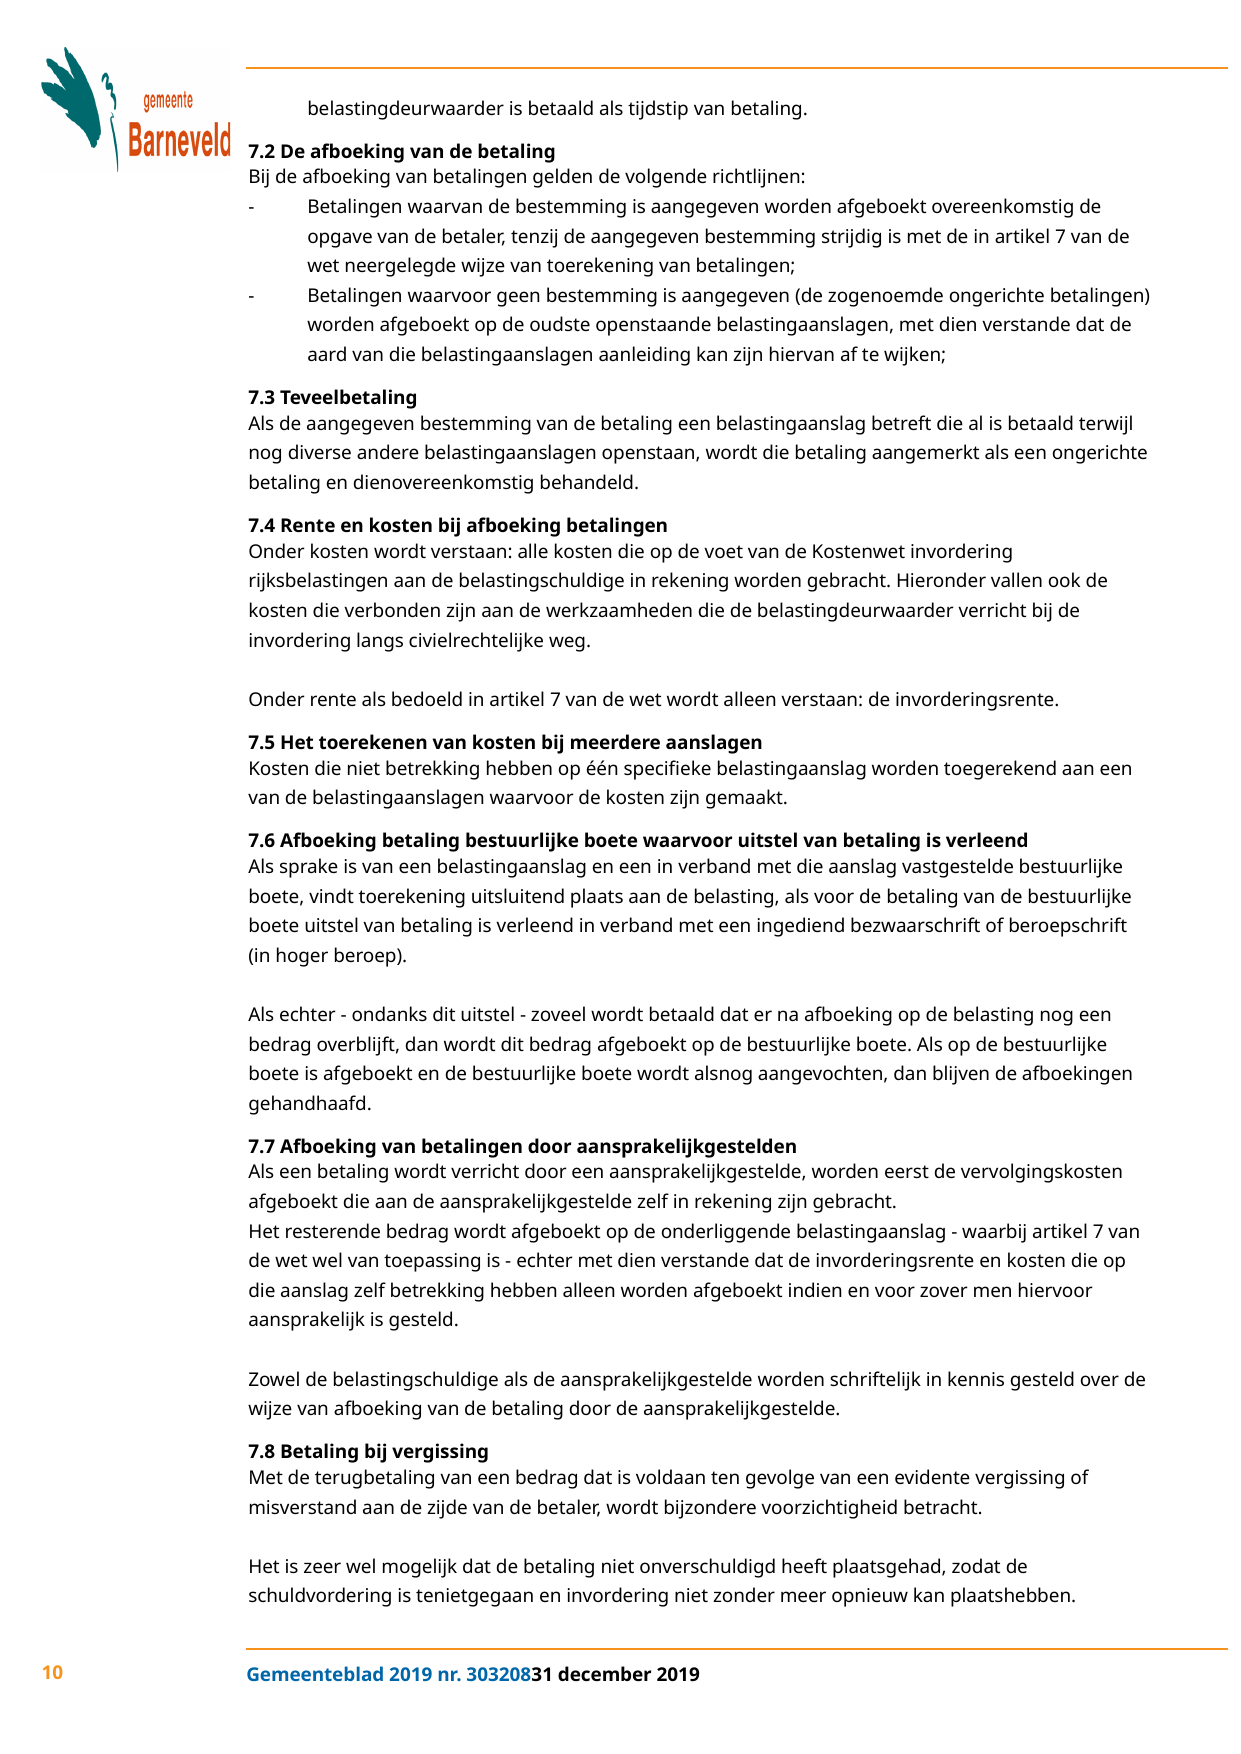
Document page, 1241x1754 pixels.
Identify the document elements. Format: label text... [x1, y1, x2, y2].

text 7.7 Afboeking van betalingen door aansprakelijkgestelden [248, 1133, 1152, 1159]
text Als sprake is van een belastingaanslag en een in verband met die aanslag vastgestelde bestuurlijke boete, vindt toerekening uitsluitend plaats aan de belasting, als voor de betaling van de bestuurlijke boete uitstel van betaling is verleend in verband met een ingediend bezwaarschrift of beroepschrift (in hoger beroep). [248, 853, 1152, 968]
text Met de terugbetaling van een bedrag dat is voldaan ten gevolge van een evidente vergissing of misverstand aan de zijde van de betaler, wordt bijzondere voorzichtigheid betracht. [248, 1464, 1152, 1519]
list Betalingen waarvan de bestemming is aangegeven worden afgeboekt overeenkomstig de opgave van de betaler, tenzij de aangegeven bestemming strijdig is met de in artikel 7 van de wet neergelegde wijze van toerekening van betalingen; [248, 193, 1152, 278]
text Zowel de belastingschuldige als de aansprakelijkgestelde worden schriftelijk in kennis gesteld over de wijze van afboeking van de betaling door de aansprakelijkgestelde. [248, 1366, 1152, 1421]
text Kosten die niet betrekking hebben op één specifieke belastingaanslag worden toegerekend aan een van de belastingaanslagen waarvoor de kosten zijn gemaakt. [248, 755, 1152, 810]
text 7.5 Het toerekenen van kosten bij meerdere aanslagen [248, 729, 1152, 755]
text 7.2 De afboeking van de betaling [248, 138, 1152, 164]
text Het resterende bedrag wordt afgeboekt op de onderliggende belastingaanslag - waarbij artikel 7 van de wet wel van toepassing is - echter met dien verstande dat de invorderingsrente en kosten die op die aanslag zelf betrekking hebben alleen worden afgeboekt indien en voor zover men hiervoor aansprakelijk is gesteld. [248, 1218, 1152, 1332]
text Als de aangegeven bestemming van de betaling een belastingaanslag betreft die al is betaald terwijl nog diverse andere belastingaanslagen openstaan, wordt die betaling aangemerkt als een ongerichte betaling en dienovereenkomstig behandeld. [248, 410, 1152, 495]
text Bij de afboeking van betalingen gelden de volgende richtlijnen: [248, 164, 1152, 189]
text Het is zeer wel mogelijk dat de betaling niet onverschuldigd heeft plaatsgehad, zodat de schuldvordering is tenietgegaan en invordering niet zonder meer opnieuw kan plaatshebben. [248, 1553, 1152, 1608]
text Als een betaling wordt verricht door een aansprakelijkgestelde, worden eerst de vervolgingskosten afgeboekt die aan de aansprakelijkgestelde zelf in rekening zijn gebracht. [248, 1159, 1152, 1214]
text 7.8 Betaling bij vergissing [248, 1438, 1152, 1464]
text 7.4 Rente en kosten bij afboeking betalingen [248, 512, 1152, 538]
text 7.3 Teveelbetaling [248, 384, 1152, 410]
text Als echter - ondanks dit uitstel - zoveel wordt betaald dat er na afboeking op de belasting nog een bedrag overblijft, dan wordt dit bedrag afgeboekt op de bestuurlijke boete. Als op de bestuurlijke boete is afgeboekt en de bestuurlijke boete wordt alsnog aangevochten, dan blijven de afboekingen gehandhaafd. [248, 1001, 1152, 1116]
list belastingdeurwaarder is betaald als tijdstip van betaling. [248, 95, 1152, 121]
text Onder kosten wordt verstaan: alle kosten die op de voet van de Kostenwet invordering rijksbelastingen aan de belastingschuldige in rekening worden gebracht. Hieronder vallen ook de kosten die verbonden zijn aan de werkzaamheden die de belastingdeurwaarder verricht bij de invordering langs civielrechtelijke weg. [248, 538, 1152, 652]
text Onder rente als bedoeld in artikel 7 van de wet wordt alleen verstaan: de invorderingsrente. [248, 686, 1152, 712]
list Betalingen waarvoor geen bestemming is aangegeven (de zogenoemde ongerichte betalingen) worden afgeboekt op de oudste openstaande belastingaanslagen, met dien verstande dat de aard van die belastingaanslagen aanleiding kan zijn hiervan af te wijken; [248, 282, 1152, 367]
picture [41, 47, 231, 172]
text 7.6 Afboeking betaling bestuurlijke boete waarvoor uitstel van betaling is verleend [248, 827, 1152, 853]
